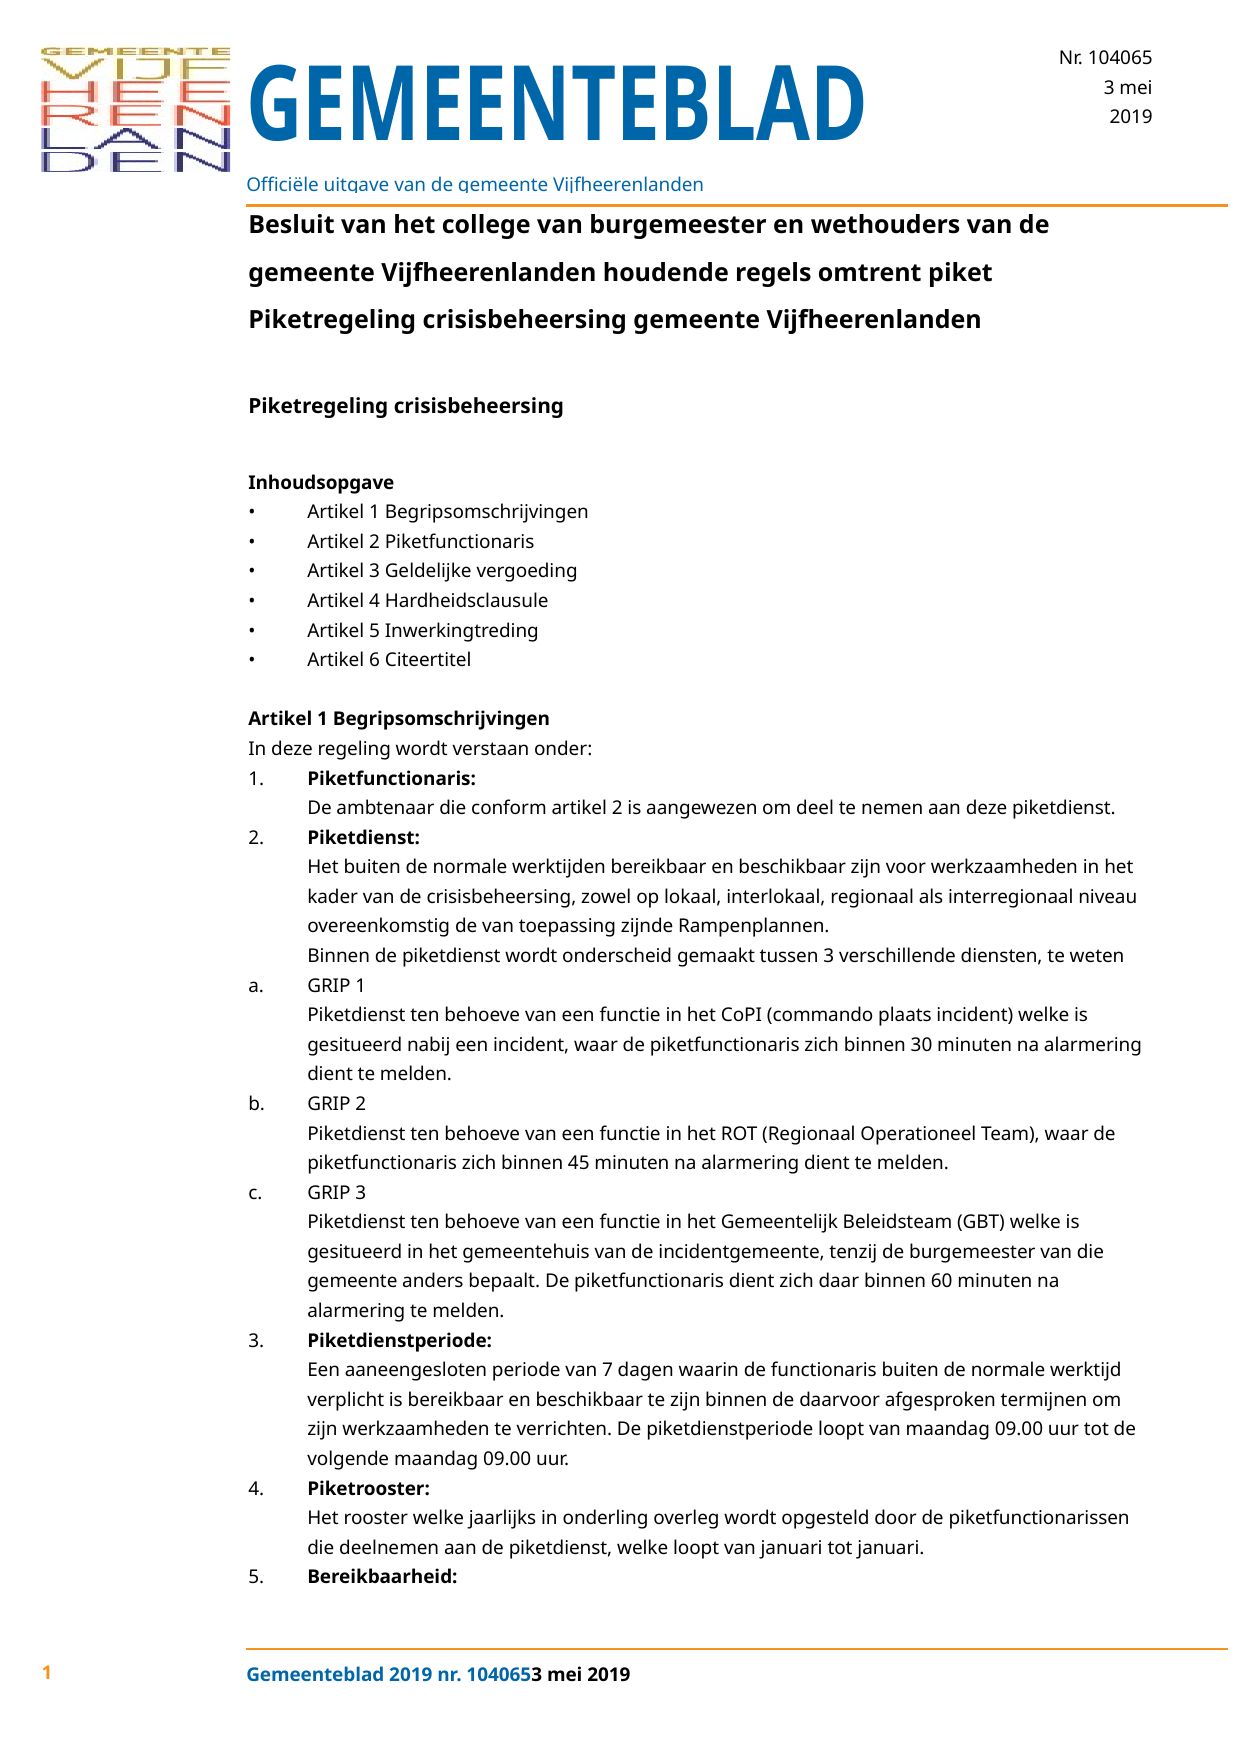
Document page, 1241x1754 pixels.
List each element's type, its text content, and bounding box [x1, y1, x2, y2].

list Het buiten de normale werktijden bereikbaar en beschikbaar zijn voor werkzaamheden in het kader van de crisisbeheersing, zowel op lokaal, interlokaal, regionaal als interregionaal niveau overeenkomstig de van toepassing zijnde Rampenplannen. [248, 853, 1152, 938]
list GRIP 1 [248, 972, 1152, 998]
text Artikel 1 Begripsomschrijvingen [248, 706, 1152, 731]
text Inhoudsopgave [248, 469, 1152, 495]
text In deze regeling wordt verstaan onder: [248, 735, 1152, 761]
list Artikel 3 Geldelijke vergoeding [248, 558, 1152, 583]
list Een aaneengesloten periode van 7 dagen waarin de functionaris buiten de normale werktijd verplicht is bereikbaar en beschikbaar te zijn binnen de daarvoor afgesproken termijnen om zijn werkzaamheden te verrichten. De piketdienstperiode loopt van maandag 09.00 uur tot de volgende maandag 09.00 uur. [248, 1356, 1152, 1471]
list Piketfunctionaris: [248, 765, 1152, 791]
list GRIP 2 [248, 1090, 1152, 1116]
list Piketdienst: [248, 824, 1152, 850]
list Piketdienst ten behoeve van een functie in het Gemeentelijk Beleidsteam (GBT) welke is gesitueerd in het gemeentehuis van de incidentgemeente, tenzij de burgemeester van die gemeente anders bepaalt. De piketfunctionaris dient zich daar binnen 60 minuten na alarmering te melden. [248, 1208, 1152, 1323]
list Piketdienstperiode: [248, 1327, 1152, 1353]
list Piketrooster: [248, 1475, 1152, 1501]
list Artikel 6 Citeertitel [248, 646, 1152, 672]
list Artikel 4 Hardheidsclausule [248, 587, 1152, 613]
list Het rooster welke jaarlijks in onderling overleg wordt opgesteld door de piketfunctionarissen die deelnemen aan de piketdienst, welke loopt van januari tot januari. [248, 1504, 1152, 1560]
list Bereikbaarheid: [248, 1563, 1152, 1589]
list Piketdienst ten behoeve van een functie in het CoPI (commando plaats incident) welke is gesitueerd nabij een incident, waar de piketfunctionaris zich binnen 30 minuten na alarmering dient te melden. [248, 1001, 1152, 1086]
list Artikel 1 Begripsomschrijvingen [248, 498, 1152, 524]
list Piketdienst ten behoeve van een functie in het ROT (Regionaal Operationeel Team), waar de piketfunctionaris zich binnen 45 minuten na alarmering dient te melden. [248, 1120, 1152, 1175]
list Artikel 2 Piketfunctionaris [248, 528, 1152, 554]
text Piketregeling crisisbeheersing [248, 391, 1152, 420]
list Artikel 5 Inwerkingtreding [248, 617, 1152, 643]
list GRIP 3 [248, 1179, 1152, 1205]
list Binnen de piketdienst wordt onderscheid gemaakt tussen 3 verschillende diensten, te weten [248, 942, 1152, 968]
picture [41, 47, 231, 172]
list De ambtenaar die conform artikel 2 is aangewezen om deel te nemen aan deze piketdienst. [248, 794, 1152, 820]
text Besluit van het college van burgemeester en wethouders van de gemeente Vijfheerenlanden houdende regels omtrent piket Piketregeling crisisbeheersing gemeente Vijfheerenlanden [248, 207, 1152, 336]
